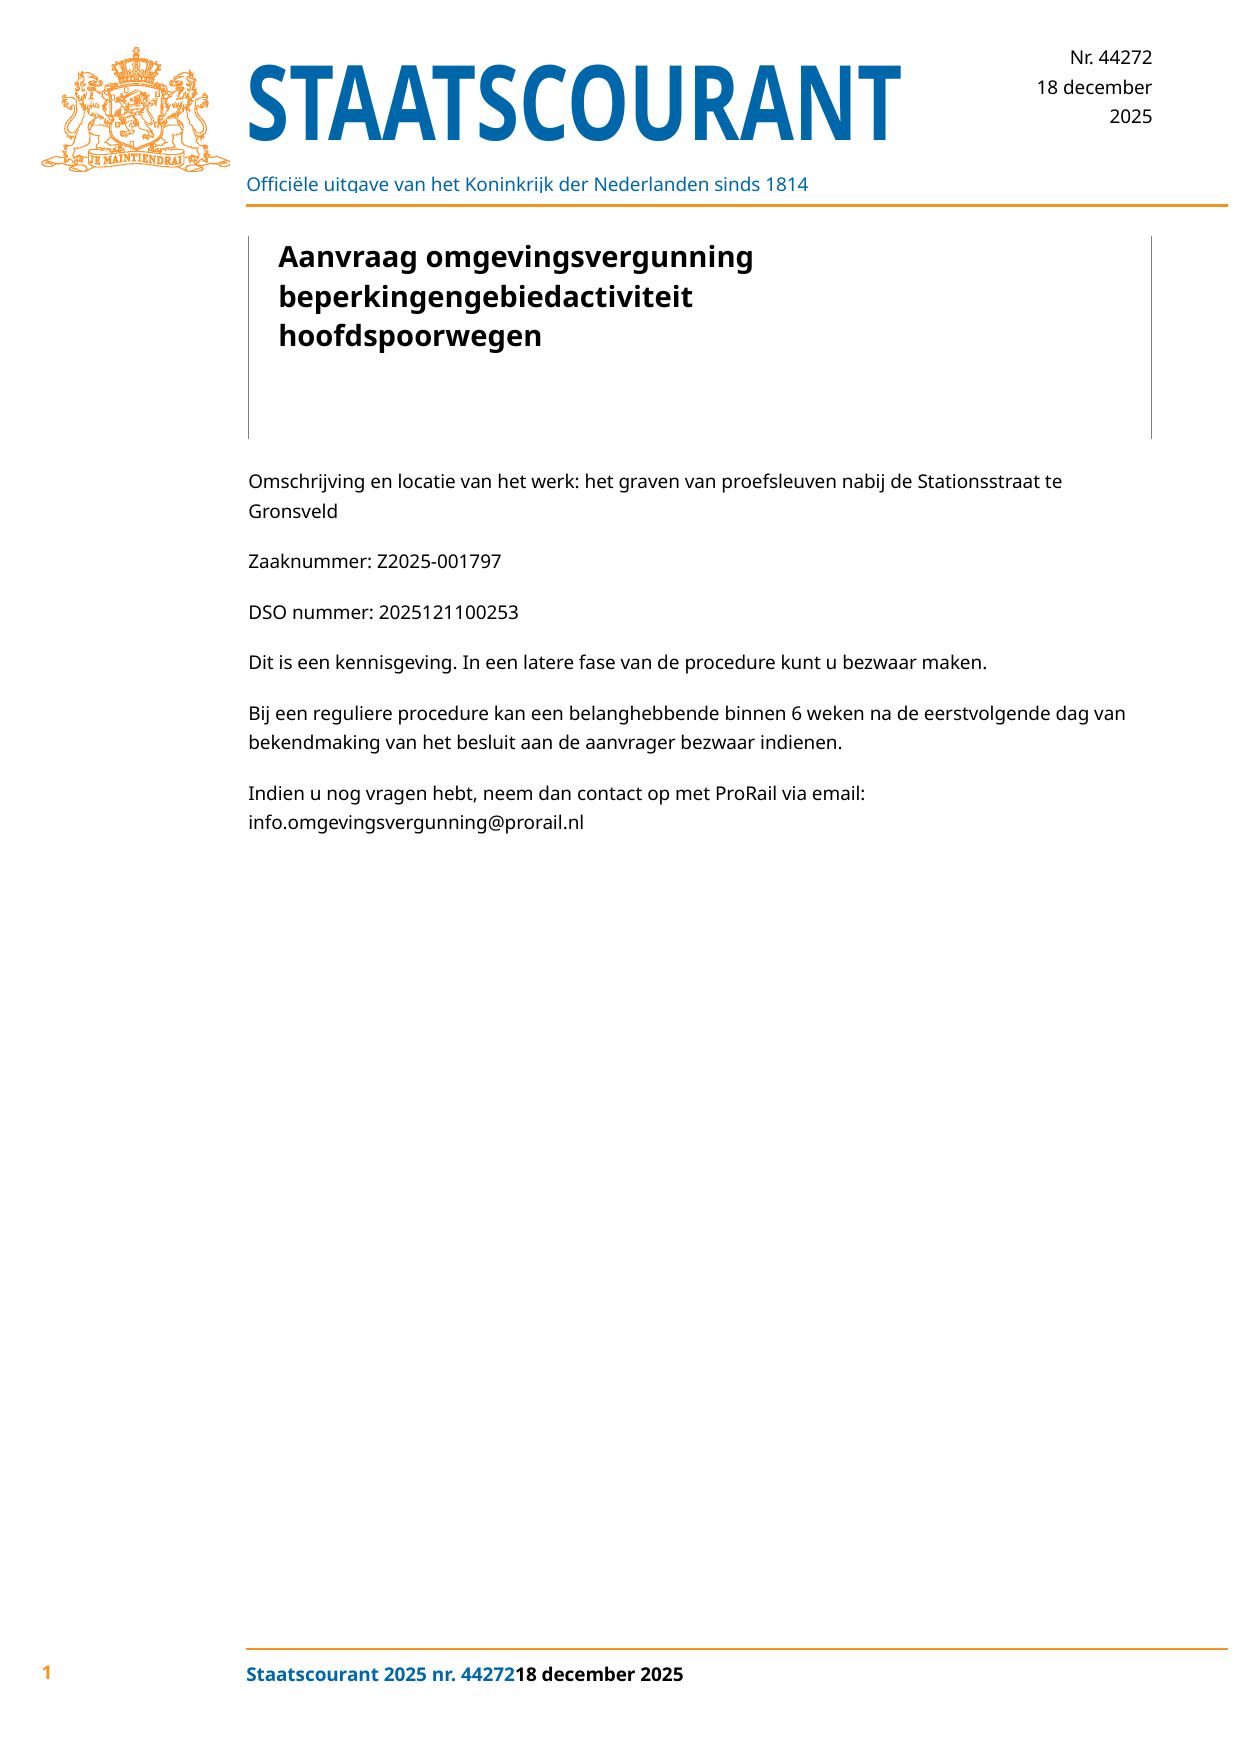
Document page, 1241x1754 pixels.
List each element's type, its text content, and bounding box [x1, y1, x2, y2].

table_header [850, 236, 912, 413]
table_header [850, 414, 1151, 439]
picture [912, 236, 1090, 414]
text Omschrijving en locatie van het werk: het graven van proefsleuven nabij de Stationsstraat te Gronsveld [248, 469, 1152, 524]
text Zaaknummer: Z2025-001797 [248, 549, 1152, 574]
picture [41, 47, 231, 172]
table_header Aanvraag omgevingsvergunning beperkingengebiedactiviteit hoofdspoorwegen [249, 236, 850, 439]
text Dit is een kennisgeving. In een latere fase van de procedure kunt u bezwaar maken. [248, 649, 1152, 675]
table_header [1090, 236, 1151, 413]
text Indien u nog vragen hebt, neem dan contact op met ProRail via email: info.omgevingsvergunning@prorail.nl [248, 780, 1152, 835]
text Bij een reguliere procedure kan een belanghebbende binnen 6 weken na de eerstvolgende dag van bekendmaking van het besluit aan de aanvrager bezwaar indienen. [248, 700, 1152, 755]
text DSO nummer: 2025121100253 [248, 599, 1152, 625]
